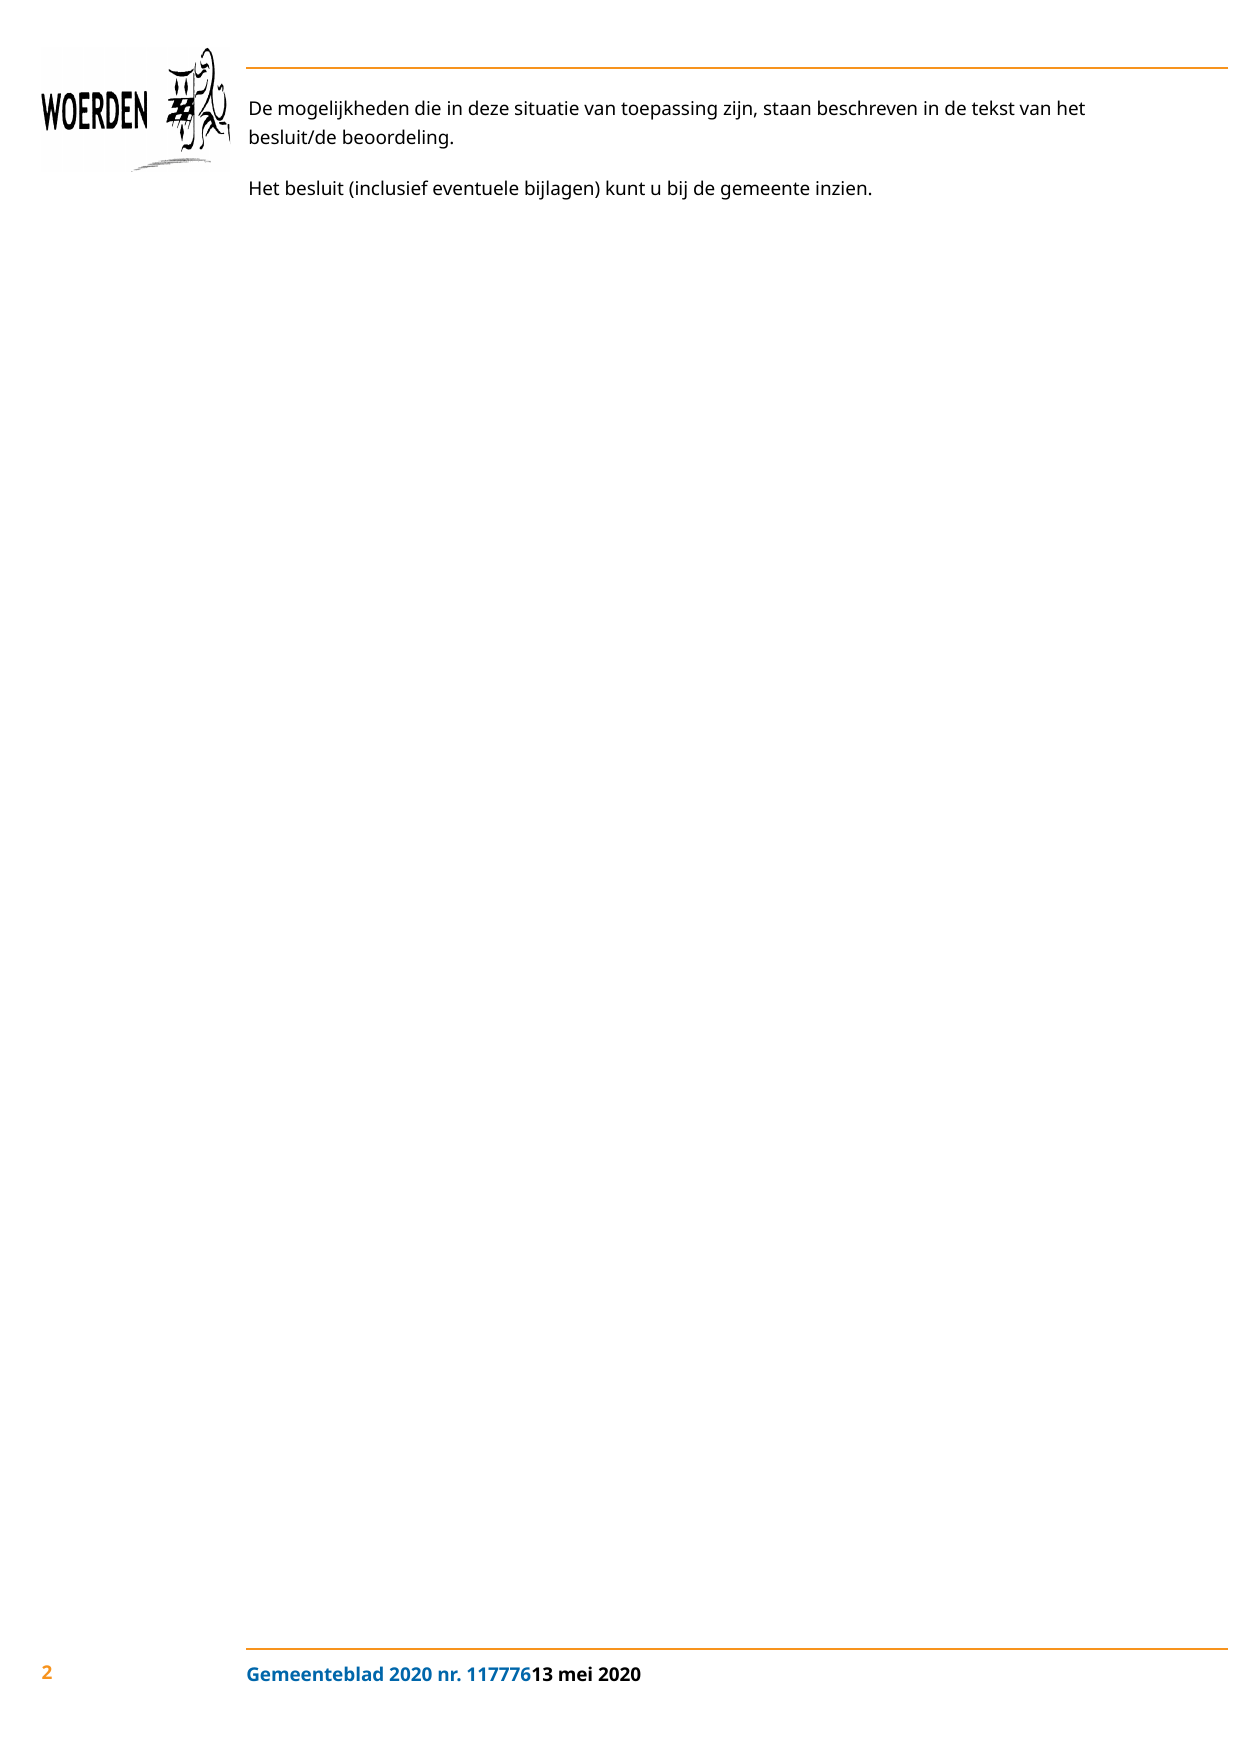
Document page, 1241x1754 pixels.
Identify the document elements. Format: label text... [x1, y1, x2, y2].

text Het besluit (inclusief eventuele bijlagen) kunt u bij de gemeente inzien. [248, 175, 1152, 201]
text De mogelijkheden die in deze situatie van toepassing zijn, staan beschreven in de tekst van het besluit/de beoordeling. [248, 95, 1152, 150]
picture [41, 47, 231, 172]
